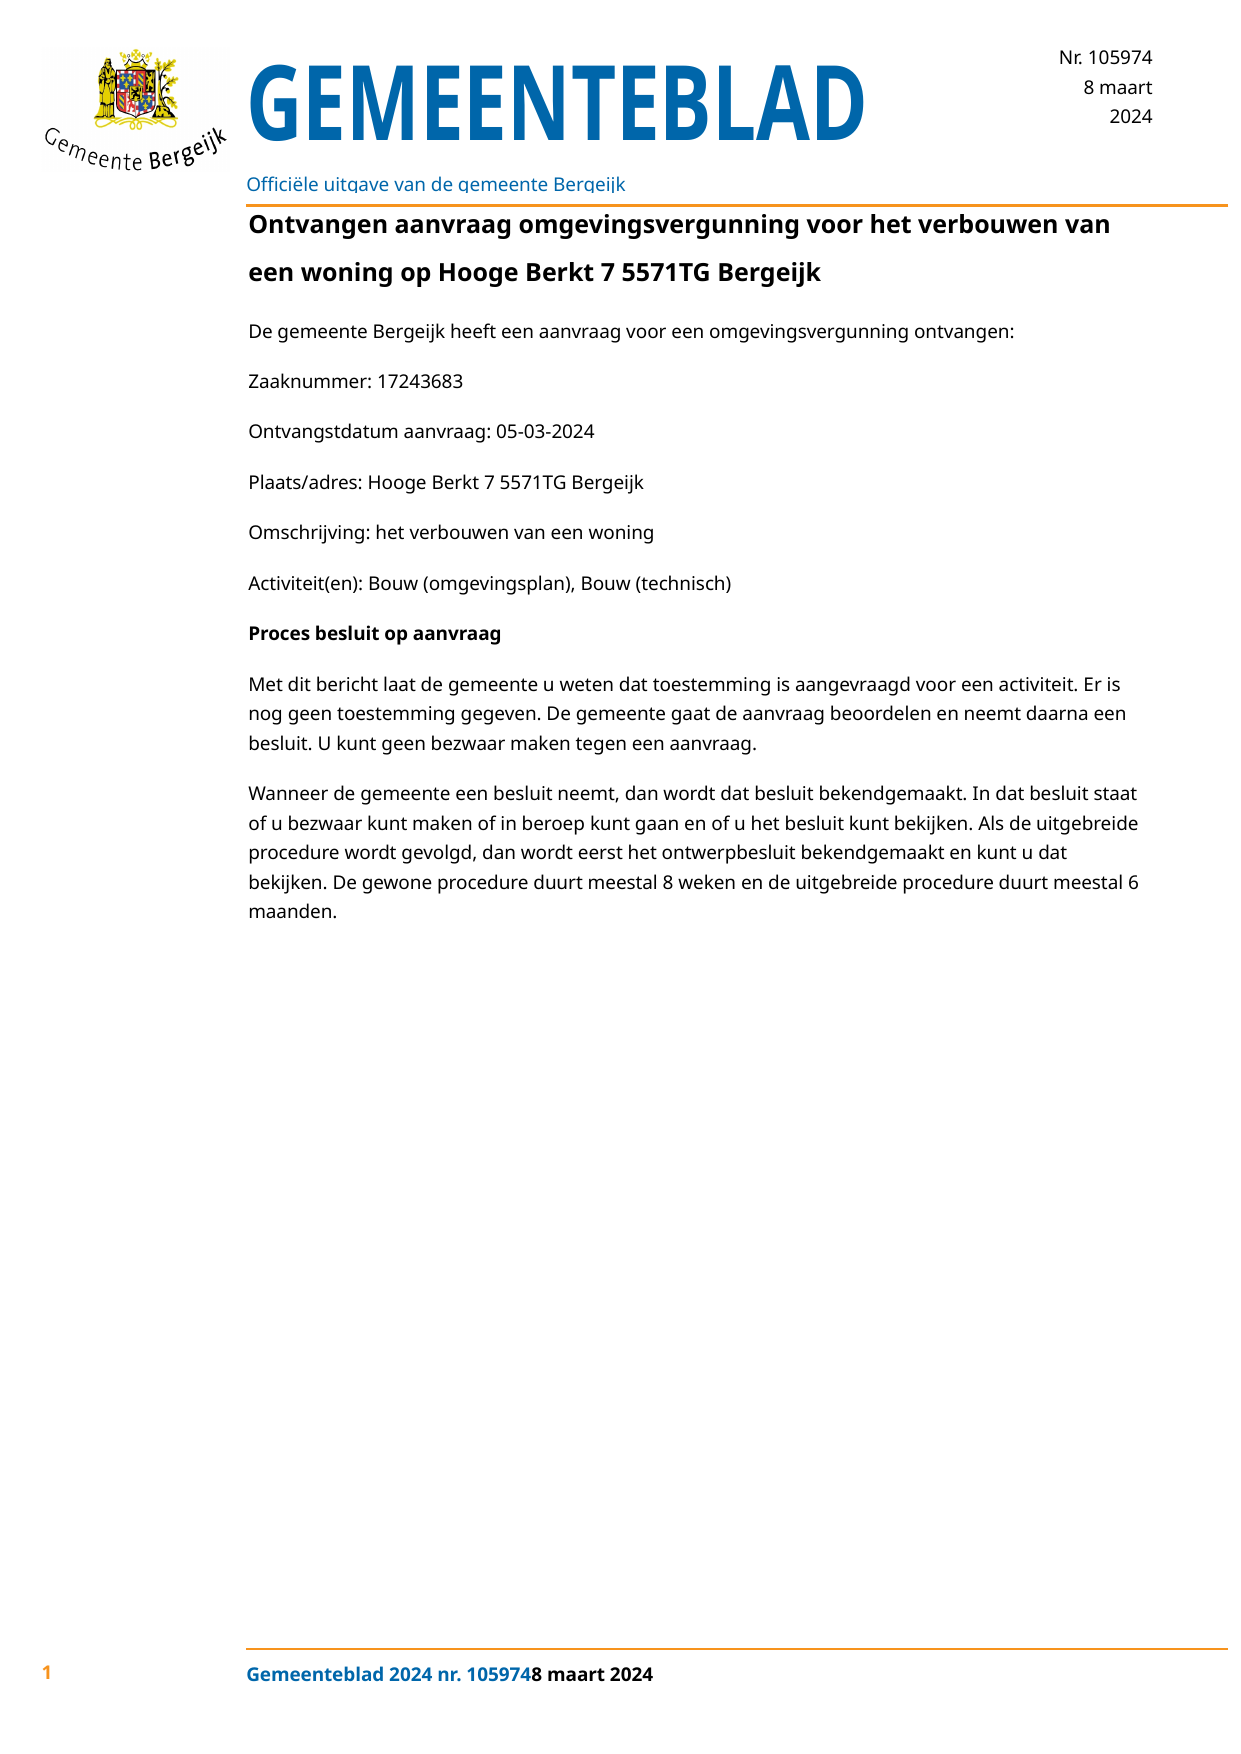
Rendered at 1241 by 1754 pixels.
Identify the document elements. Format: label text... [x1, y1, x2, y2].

picture [41, 47, 231, 172]
text Met dit bericht laat de gemeente u weten dat toestemming is aangevraagd voor een activiteit. Er is nog geen toestemming gegeven. De gemeente gaat de aanvraag beoordelen en neemt daarna een besluit. U kunt geen bezwaar maken tegen een aanvraag. [248, 671, 1152, 756]
text Omschrijving: het verbouwen van een woning [248, 519, 1152, 545]
text Ontvangstdatum aanvraag: 05-03-2024 [248, 419, 1152, 444]
text Zaaknummer: 17243683 [248, 368, 1152, 394]
text De gemeente Bergeijk heeft een aanvraag voor een omgevingsvergunning ontvangen: [248, 318, 1152, 344]
text Proces besluit op aanvraag [248, 620, 1152, 646]
text Ontvangen aanvraag omgevingsvergunning voor het verbouwen van een woning op Hooge Berkt 7 5571TG Bergeijk [248, 207, 1152, 288]
text Activiteit(en): Bouw (omgevingsplan), Bouw (technisch) [248, 570, 1152, 596]
text Plaats/adres: Hooge Berkt 7 5571TG Bergeijk [248, 469, 1152, 495]
text Wanneer de gemeente een besluit neemt, dan wordt dat besluit bekendgemaakt. In dat besluit staat of u bezwaar kunt maken of in beroep kunt gaan en of u het besluit kunt bekijken. Als de uitgebreide procedure wordt gevolgd, dan wordt eerst het ontwerpbesluit bekendgemaakt en kunt u dat bekijken. De gewone procedure duurt meestal 8 weken en de uitgebreide procedure duurt meestal 6 maanden. [248, 780, 1152, 924]
